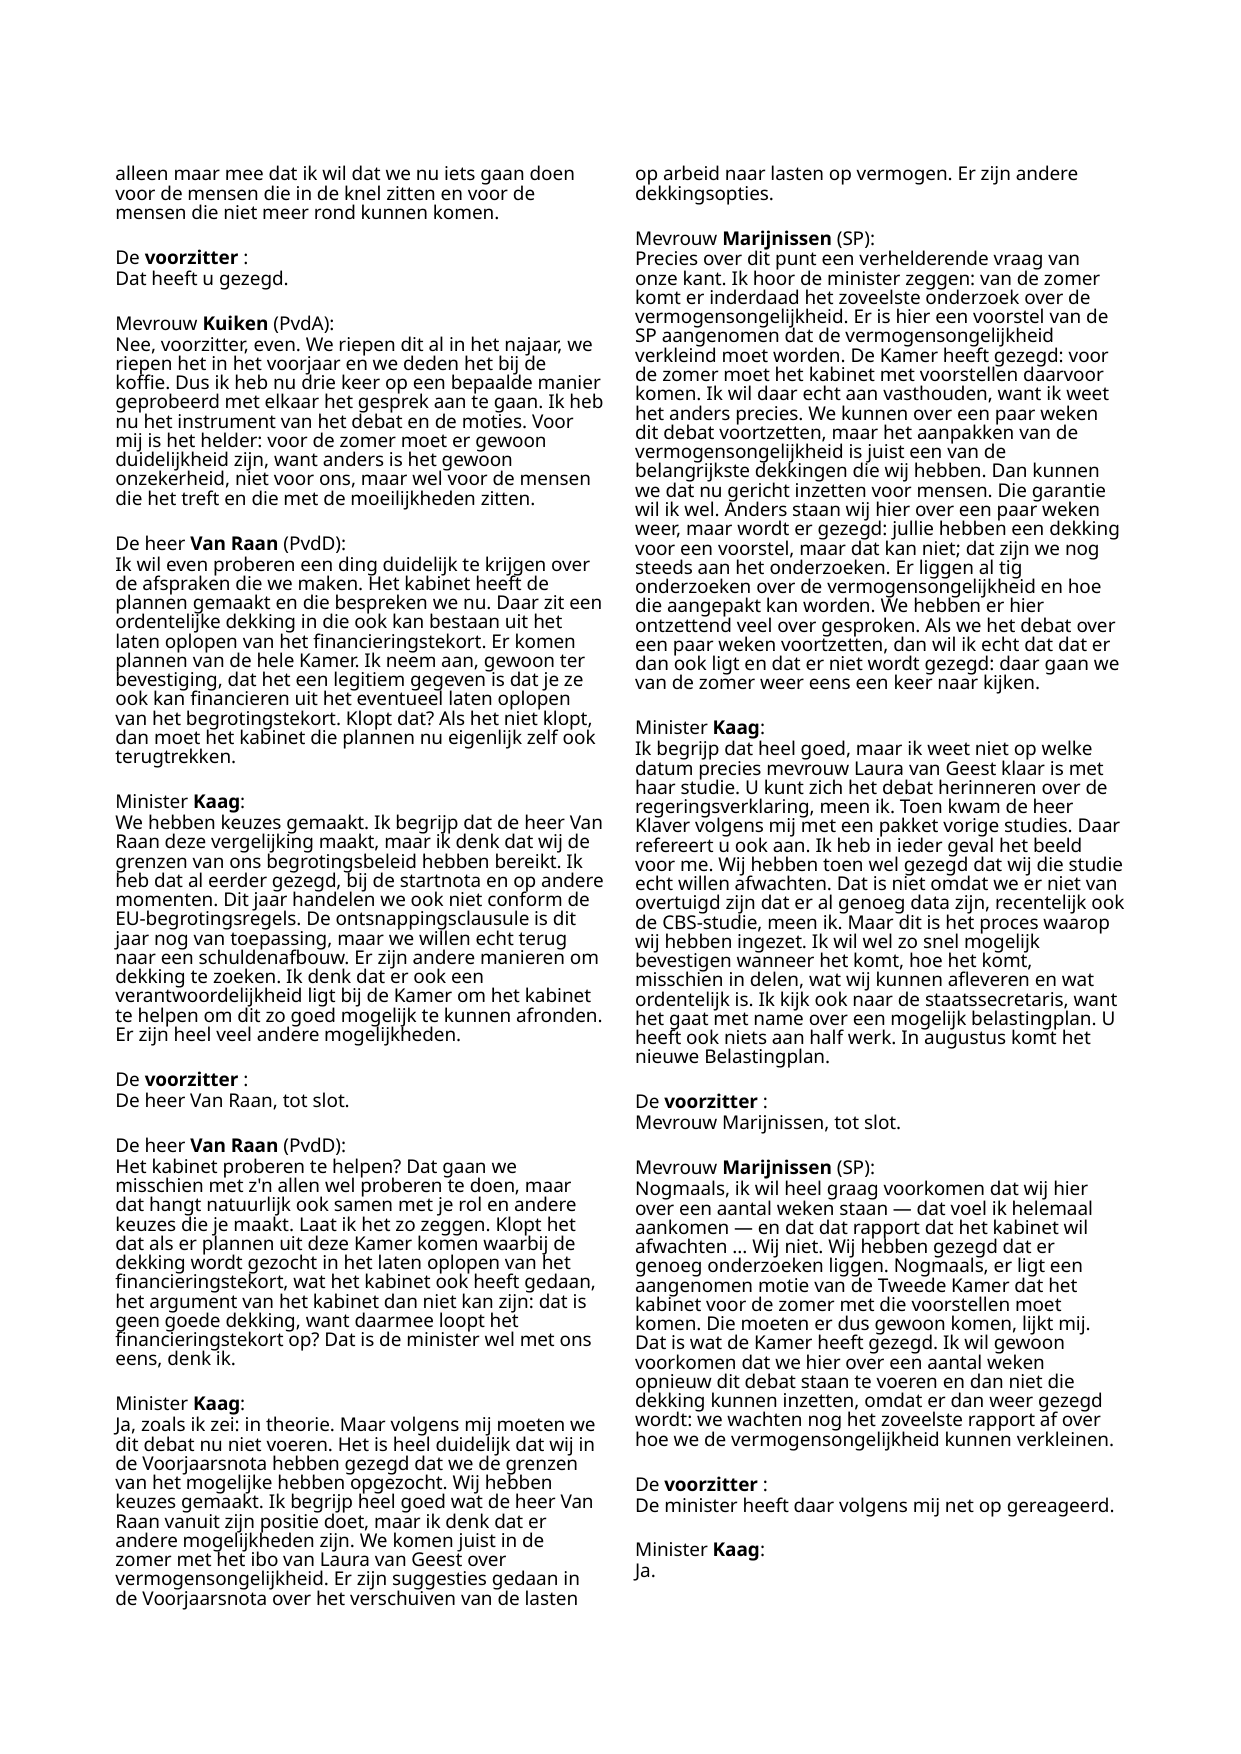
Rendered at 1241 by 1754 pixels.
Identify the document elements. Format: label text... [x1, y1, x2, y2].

text op arbeid naar lasten op vermogen. Er zijn andere dekkingsopties. [635, 165, 1125, 204]
text Mevrouw Marijnissen, tot slot. [635, 1114, 1125, 1134]
text Dat heeft u gezegd. [115, 270, 605, 289]
text De voorzitter : [115, 244, 605, 270]
text Ja. [635, 1562, 1125, 1582]
text Ja, zoals ik zei: in theorie. Maar volgens mij moeten we dit debat nu niet voeren. Het is heel duidelijk dat wij in de Voorjaarsnota hebben gezegd dat we de grenzen van het mogelijke hebben opgezocht. Wij hebben keuzes gemaakt. Ik begrijp heel goed wat de heer Van Raan vanuit zijn positie doet, maar ik denk dat er andere mogelijkheden zijn. We komen juist in de zomer met het ibo van Laura van Geest over vermogensongelijkheid. Er zijn suggesties gedaan in de Voorjaarsnota over het verschuiven van de lasten [115, 1416, 605, 1609]
text Minister Kaag: [635, 1537, 1125, 1562]
text De voorzitter : [635, 1089, 1125, 1114]
text Minister Kaag: [635, 714, 1125, 740]
text Mevrouw Marijnissen (SP): [635, 225, 1125, 250]
text De voorzitter : [635, 1471, 1125, 1497]
text Mevrouw Marijnissen (SP): [635, 1154, 1125, 1180]
text Het kabinet proberen te helpen? Dat gaan we misschien met z'n allen wel proberen te doen, maar dat hangt natuurlijk ook samen met je rol en andere keuzes die je maakt. Laat ik het zo zeggen. Klopt het dat als er plannen uit deze Kamer komen waarbij de dekking wordt gezocht in het laten oplopen van het financieringstekort, wat het kabinet ook heeft gedaan, het argument van het kabinet dan niet kan zijn: dat is geen goede dekking, want daarmee loopt het financieringstekort op? Dat is de minister wel met ons eens, denk ik. [115, 1158, 605, 1370]
text alleen maar mee dat ik wil dat we nu iets gaan doen voor de mensen die in de knel zitten en voor de mensen die niet meer rond kunnen komen. [115, 165, 605, 223]
text Nogmaals, ik wil heel graag voorkomen dat wij hier over een aantal weken staan — dat voel ik helemaal aankomen — en dat dat rapport dat het kabinet wil afwachten ... Wij niet. Wij hebben gezegd dat er genoeg onderzoeken liggen. Nogmaals, er ligt een aangenomen motie van de Tweede Kamer dat het kabinet voor de zomer met die voorstellen moet komen. Die moeten er dus gewoon komen, lijkt mij. Dat is wat de Kamer heeft gezegd. Ik wil gewoon voorkomen dat we hier over een aantal weken opnieuw dit debat staan te voeren en dan niet die dekking kunnen inzetten, omdat er dan weer gezegd wordt: we wachten nog het zoveelste rapport af over hoe we de vermogensongelijkheid kunnen verkleinen. [635, 1180, 1125, 1450]
text Ik begrijp dat heel goed, maar ik weet niet op welke datum precies mevrouw Laura van Geest klaar is met haar studie. U kunt zich het debat herinneren over de regeringsverklaring, meen ik. Toen kwam de heer Klaver volgens mij met een pakket vorige studies. Daar refereert u ook aan. Ik heb in ieder geval het beeld voor me. Wij hebben toen wel gezegd dat wij die studie echt willen afwachten. Dat is niet omdat we er niet van overtuigd zijn dat er al genoeg data zijn, recentelijk ook de CBS-studie, meen ik. Maar dit is het proces waarop wij hebben ingezet. Ik wil wel zo snel mogelijk bevestigen wanneer het komt, hoe het komt, misschien in delen, wat wij kunnen afleveren en wat ordentelijk is. Ik kijk ook naar de staatssecretaris, want het gaat met name over een mogelijk belastingplan. U heeft ook niets aan half werk. In augustus komt het nieuwe Belastingplan. [635, 740, 1125, 1068]
text De heer Van Raan (PvdD): [115, 530, 605, 556]
text We hebben keuzes gemaakt. Ik begrijp dat de heer Van Raan deze vergelijking maakt, maar ik denk dat wij de grenzen van ons begrotingsbeleid hebben bereikt. Ik heb dat al eerder gezegd, bij de startnota en op andere momenten. Dit jaar handelen we ook niet conform de EU-begrotingsregels. De ontsnappingsclausule is dit jaar nog van toepassing, maar we willen echt terug naar een schuldenafbouw. Er zijn andere manieren om dekking te zoeken. Ik denk dat er ook een verantwoordelijkheid ligt bij de Kamer om het kabinet te helpen om dit zo goed mogelijk te kunnen afronden. Er zijn heel veel andere mogelijkheden. [115, 814, 605, 1045]
text Minister Kaag: [115, 788, 605, 814]
text Precies over dit punt een verhelderende vraag van onze kant. Ik hoor de minister zeggen: van de zomer komt er inderdaad het zoveelste onderzoek over de vermogensongelijkheid. Er is hier een voorstel van de SP aangenomen dat de vermogensongelijkheid verkleind moet worden. De Kamer heeft gezegd: voor de zomer moet het kabinet met voorstellen daarvoor komen. Ik wil daar echt aan vasthouden, want ik weet het anders precies. We kunnen over een paar weken dit debat voortzetten, maar het aanpakken van de vermogensongelijkheid is juist een van de belangrijkste dekkingen die wij hebben. Dan kunnen we dat nu gericht inzetten voor mensen. Die garantie wil ik wel. Anders staan wij hier over een paar weken weer, maar wordt er gezegd: jullie hebben een dekking voor een voorstel, maar dat kan niet; dat zijn we nog steeds aan het onderzoeken. Er liggen al tig onderzoeken over de vermogensongelijkheid en hoe die aangepakt kan worden. We hebben er hier ontzettend veel over gesproken. Als we het debat over een paar weken voortzetten, dan wil ik echt dat dat er dan ook ligt en dat er niet wordt gezegd: daar gaan we van de zomer weer eens een keer naar kijken. [635, 250, 1125, 694]
text De minister heeft daar volgens mij net op gereageerd. [635, 1497, 1125, 1516]
text Ik wil even proberen een ding duidelijk te krijgen over de afspraken die we maken. Het kabinet heeft de plannen gemaakt en die bespreken we nu. Daar zit een ordentelijke dekking in die ook kan bestaan uit het laten oplopen van het financieringstekort. Er komen plannen van de hele Kamer. Ik neem aan, gewoon ter bevestiging, dat het een legitiem gegeven is dat je ze ook kan financieren uit het eventueel laten oplopen van het begrotingstekort. Klopt dat? Als het niet klopt, dan moet het kabinet die plannen nu eigenlijk zelf ook terugtrekken. [115, 556, 605, 767]
text De heer Van Raan (PvdD): [115, 1132, 605, 1158]
text Nee, voorzitter, even. We riepen dit al in het najaar, we riepen het in het voorjaar en we deden het bij de koffie. Dus ik heb nu drie keer op een bepaalde manier geprobeerd met elkaar het gesprek aan te gaan. Ik heb nu het instrument van het debat en de moties. Voor mij is het helder: voor de zomer moet er gewoon duidelijkheid zijn, want anders is het gewoon onzekerheid, niet voor ons, maar wel voor de mensen die het treft en die met de moeilijkheden zitten. [115, 336, 605, 509]
text Minister Kaag: [115, 1391, 605, 1416]
text Mevrouw Kuiken (PvdA): [115, 310, 605, 336]
text De voorzitter : [115, 1066, 605, 1092]
text De heer Van Raan, tot slot. [115, 1092, 605, 1111]
